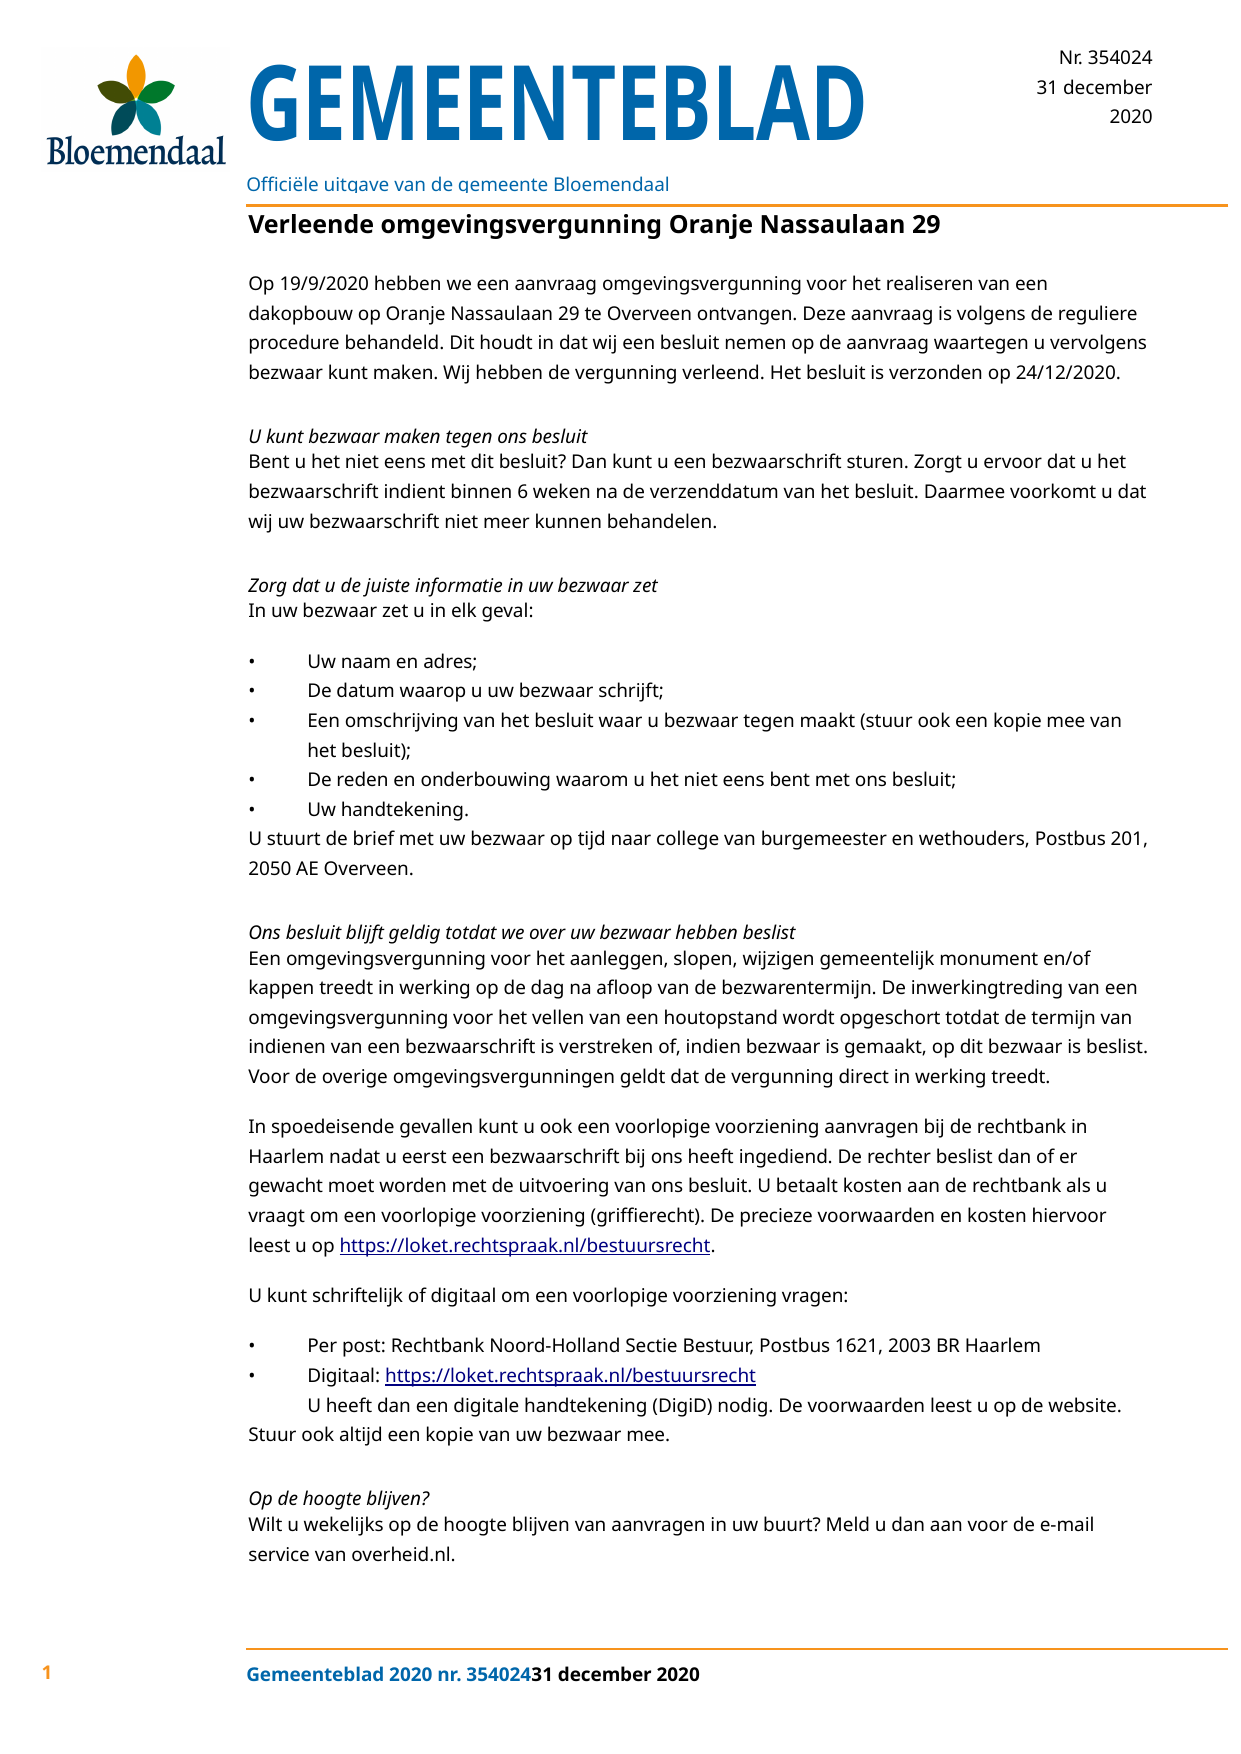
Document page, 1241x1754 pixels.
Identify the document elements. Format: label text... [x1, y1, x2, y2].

list U heeft dan een digitale handtekening (DigiD) nodig. De voorwaarden leest u op de website. [248, 1392, 1152, 1418]
text Verleende omgevingsvergunning Oranje Nassaulaan 29 [248, 207, 1152, 241]
text Op de hoogte blijven? [248, 1485, 1152, 1511]
text Wilt u wekelijks op de hoogte blijven van aanvragen in uw buurt? Meld u dan aan voor de e-mail service van overheid.nl. [248, 1511, 1152, 1566]
list Uw naam en adres; [248, 648, 1152, 674]
text Bent u het niet eens met dit besluit? Dan kunt u een bezwaarschrift sturen. Zorgt u ervoor dat u het bezwaarschrift indient binnen 6 weken na de verzenddatum van het besluit. Daarmee voorkomt u dat wij uw bezwaarschrift niet meer kunnen behandelen. [248, 449, 1152, 534]
text In uw bezwaar zet u in elk geval: [248, 598, 1152, 623]
list Uw handtekening. [248, 796, 1152, 822]
text Op 19/9/2020 hebben we een aanvraag omgevingsvergunning voor het realiseren van een dakopbouw op Oranje Nassaulaan 29 te Overveen ontvangen. Deze aanvraag is volgens de reguliere procedure behandeld. Dit houdt in dat wij een besluit nemen op de aanvraag waartegen u vervolgens bezwaar kunt maken. Wij hebben de vergunning verleend. Het besluit is verzonden op 24/12/2020. [248, 270, 1152, 385]
text U kunt schriftelijk of digitaal om een voorlopige voorziening vragen: [248, 1282, 1152, 1308]
text U stuurt de brief met uw bezwaar op tijd naar college van burgemeester en wethouders, Postbus 201, 2050 AE Overveen. [248, 826, 1152, 881]
text In spoedeisende gevallen kunt u ook een voorlopige voorziening aanvragen bij de rechtbank in Haarlem nadat u eerst een bezwaarschrift bij ons heeft ingediend. De rechter beslist dan of er gewacht moet worden met de uitvoering van ons besluit. U betaalt kosten aan de rechtbank als u vraagt om een voorlopige voorziening (griffierecht). De precieze voorwaarden en kosten hiervoor leest u op https://loket.rechtspraak.nl/bestuursrecht. [248, 1113, 1152, 1258]
text Zorg dat u de juiste informatie in uw bezwaar zet [248, 572, 1152, 598]
list Digitaal: https://loket.rechtspraak.nl/bestuursrecht [248, 1362, 1152, 1388]
list De reden en onderbouwing waarom u het niet eens bent met ons besluit; [248, 766, 1152, 792]
text Een omgevingsvergunning voor het aanleggen, slopen, wijzigen gemeentelijk monument en/of kappen treedt in werking op de dag na afloop van de bezwarentermijn. De inwerkingtreding van een omgevingsvergunning voor het vellen van een houtopstand wordt opgeschort totdat de termijn van indienen van een bezwaarschrift is verstreken of, indien bezwaar is gemaakt, op dit bezwaar is beslist. Voor de overige omgevingsvergunningen geldt dat de vergunning direct in werking treedt. [248, 945, 1152, 1089]
picture [41, 47, 231, 172]
text U kunt bezwaar maken tegen ons besluit [248, 423, 1152, 449]
list Een omschrijving van het besluit waar u bezwaar tegen maakt (stuur ook een kopie mee van het besluit); [248, 707, 1152, 762]
text Ons besluit blijft geldig totdat we over uw bezwaar hebben beslist [248, 919, 1152, 945]
text Stuur ook altijd een kopie van uw bezwaar mee. [248, 1421, 1152, 1447]
list Per post: Rechtbank Noord-Holland Sectie Bestuur, Postbus 1621, 2003 BR Haarlem [248, 1333, 1152, 1358]
list De datum waarop u uw bezwaar schrijft; [248, 678, 1152, 703]
